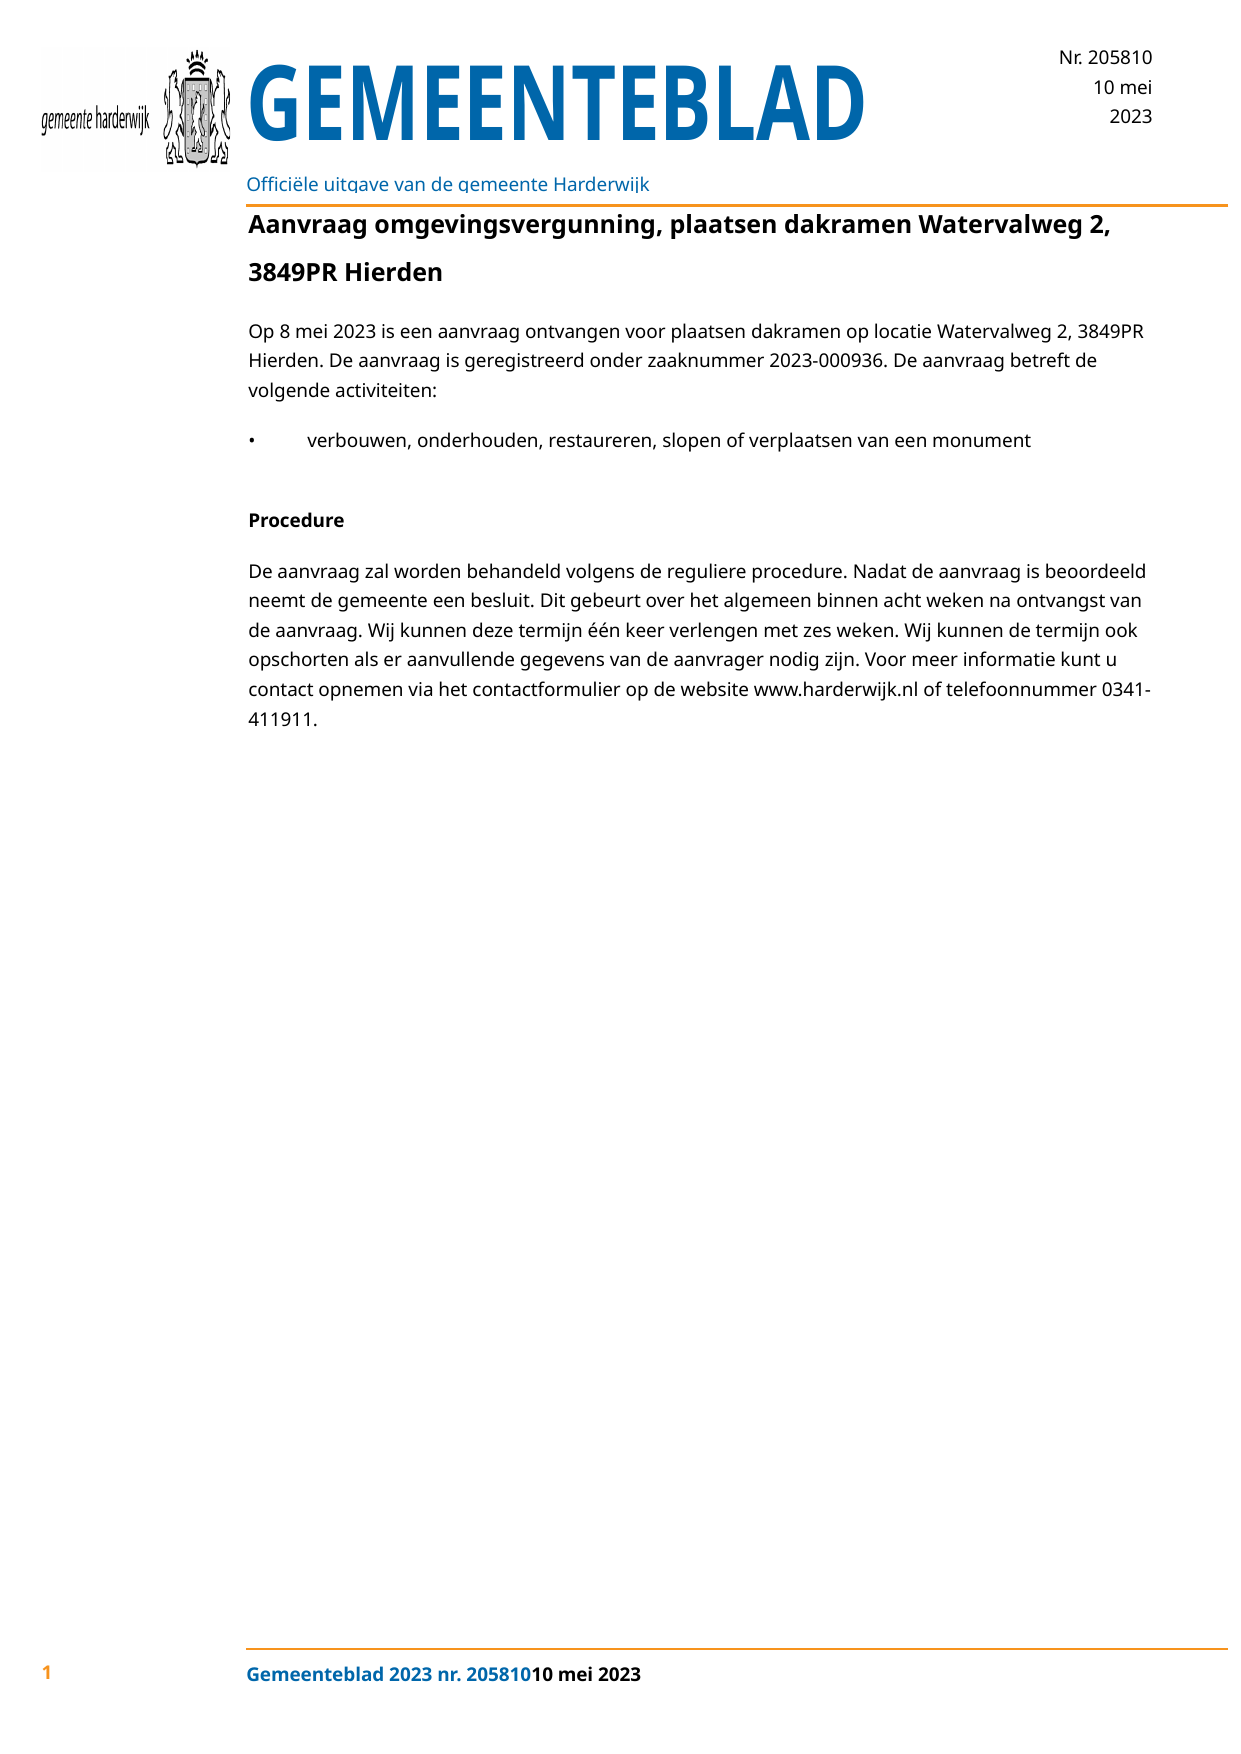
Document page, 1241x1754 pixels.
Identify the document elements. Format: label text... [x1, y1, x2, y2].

text De aanvraag zal worden behandeld volgens de reguliere procedure. Nadat de aanvraag is beoordeeld neemt de gemeente een besluit. Dit gebeurt over het algemeen binnen acht weken na ontvangst van de aanvraag. Wij kunnen deze termijn één keer verlengen met zes weken. Wij kunnen de termijn ook opschorten als er aanvullende gegevens van de aanvrager nodig zijn. Voor meer informatie kunt u contact opnemen via het contactformulier op de website www.harderwijk.nl of telefoonnummer 0341-411911. [248, 558, 1152, 732]
picture [41, 47, 231, 172]
text Aanvraag omgevingsvergunning, plaatsen dakramen Watervalweg 2, 3849PR Hierden [248, 207, 1152, 288]
text Procedure [248, 507, 1152, 533]
list verbouwen, onderhouden, restaureren, slopen of verplaatsen van een monument [248, 427, 1152, 453]
text Op 8 mei 2023 is een aanvraag ontvangen voor plaatsen dakramen op locatie Watervalweg 2, 3849PR Hierden. De aanvraag is geregistreerd onder zaaknummer 2023-000936. De aanvraag betreft de volgende activiteiten: [248, 318, 1152, 403]
